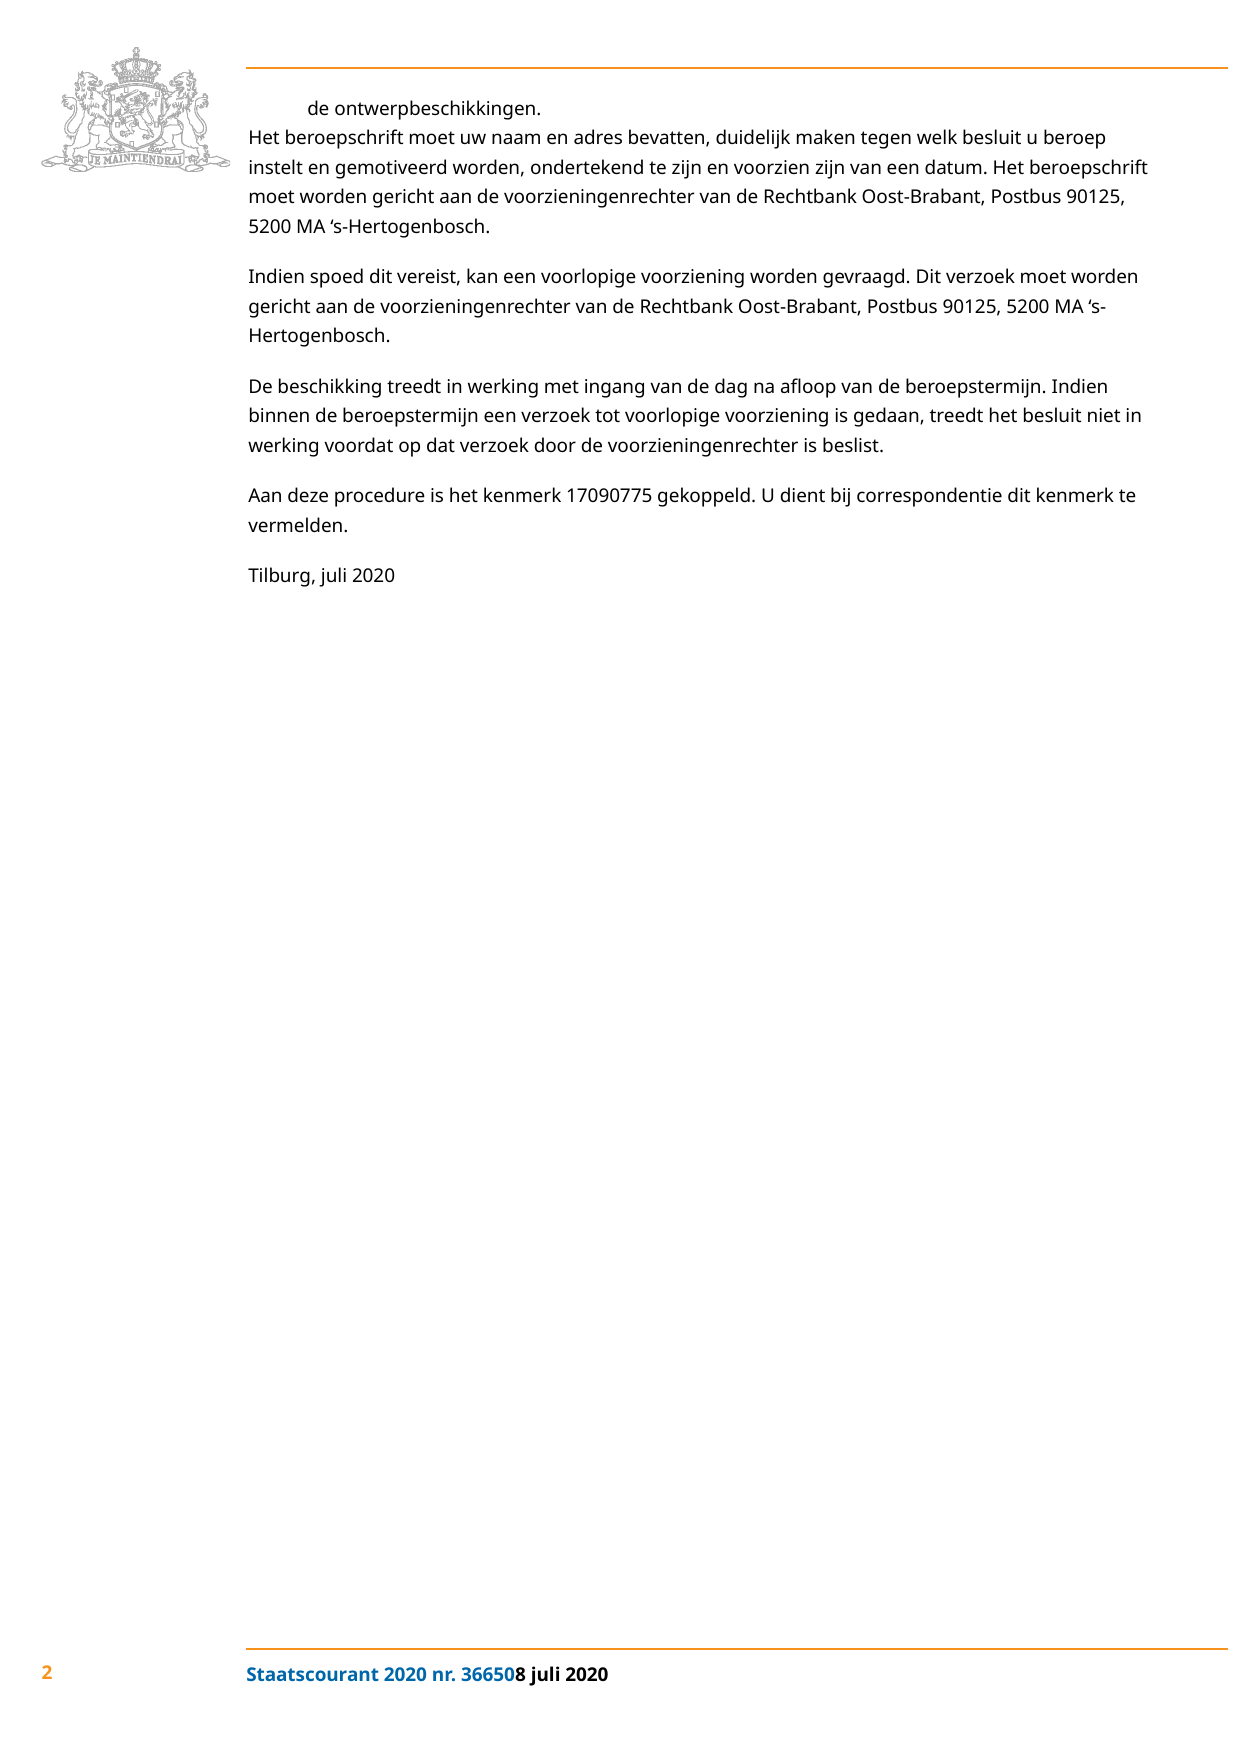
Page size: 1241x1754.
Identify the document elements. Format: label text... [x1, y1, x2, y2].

text Indien spoed dit vereist, kan een voorlopige voorziening worden gevraagd. Dit verzoek moet worden gericht aan de voorzieningenrechter van de Rechtbank Oost-Brabant, Postbus 90125, 5200 MA ‘s-Hertogenbosch. [248, 263, 1152, 348]
text Aan deze procedure is het kenmerk 17090775 gekoppeld. U dient bij correspondentie dit kenmerk te vermelden. [248, 483, 1152, 538]
list de ontwerpbeschikkingen. [248, 95, 1152, 121]
picture [41, 47, 231, 172]
text De beschikking treedt in werking met ingang van de dag na afloop van de beroepstermijn. Indien binnen de beroepstermijn een verzoek tot voorlopige voorziening is gedaan, treedt het besluit niet in werking voordat op dat verzoek door de voorzieningenrechter is beslist. [248, 373, 1152, 458]
text Het beroepschrift moet uw naam en adres bevatten, duidelijk maken tegen welk besluit u beroep instelt en gemotiveerd worden, ondertekend te zijn en voorzien zijn van een datum. Het beroepschrift moet worden gericht aan de voorzieningenrechter van de Rechtbank Oost-Brabant, Postbus 90125, 5200 MA ‘s-Hertogenbosch. [248, 124, 1152, 239]
text Tilburg, juli 2020 [248, 563, 1152, 588]
